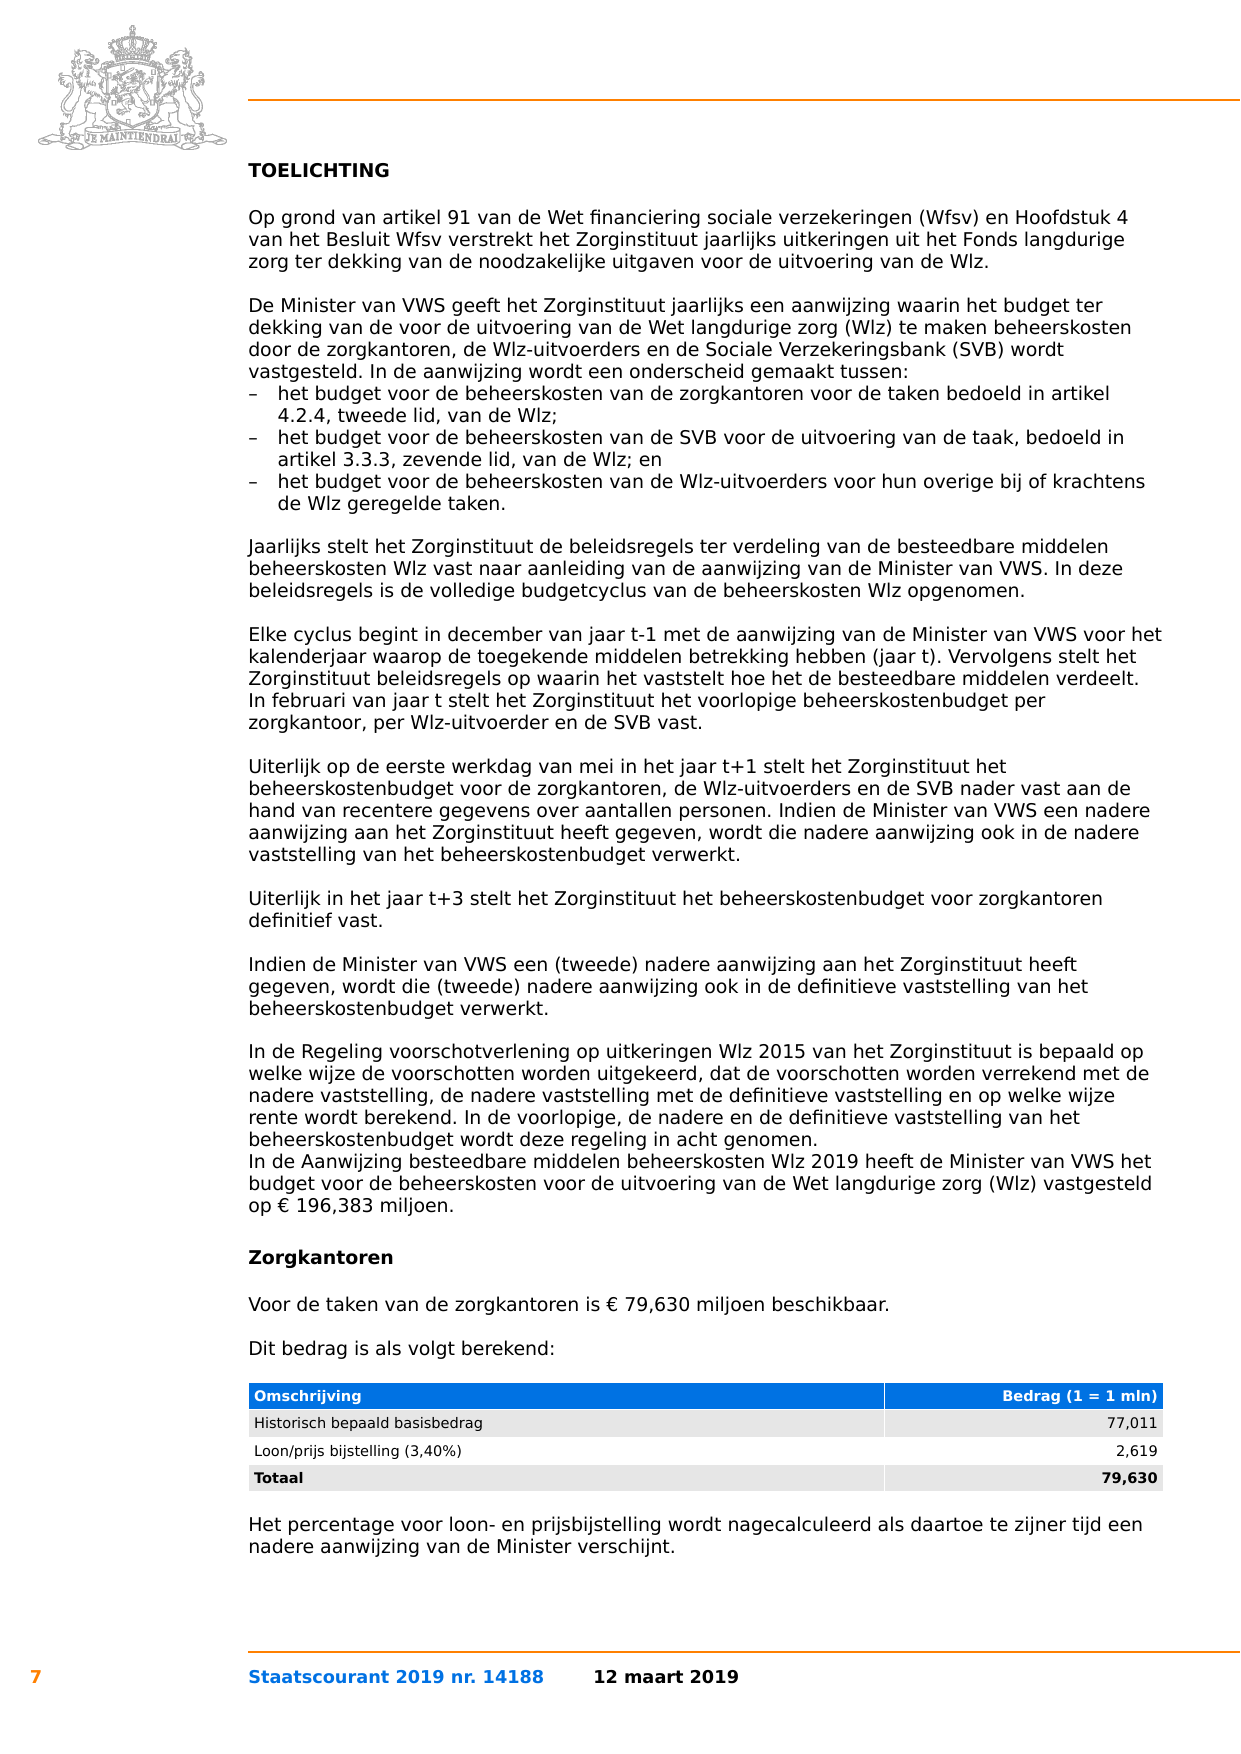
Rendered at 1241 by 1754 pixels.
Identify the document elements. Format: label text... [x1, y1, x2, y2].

text In de Aanwijzing besteedbare middelen beheerskosten Wlz 2019 heeft de Minister van VWS het budget voor de beheerskosten voor de uitvoering van de Wet langdurige zorg (Wlz) vastgesteld op € 196,383 miljoen. [248, 1151, 1163, 1217]
table_cell 79,630 [885, 1465, 1163, 1491]
text Elke cyclus begint in december van jaar t-1 met de aanwijzing van de Minister van VWS voor het kalenderjaar waarop de toegekende middelen betrekking hebben (jaar t). Vervolgens stelt het Zorginstituut beleidsregels op waarin het vaststelt hoe het de besteedbare middelen verdeelt. In februari van jaar t stelt het Zorginstituut het voorlopige beheerskostenbudget per zorgkantoor, per Wlz-uitvoerder en de SVB vast. [248, 624, 1163, 734]
text Uiterlijk op de eerste werkdag van mei in het jaar t+1 stelt het Zorginstituut het beheerskostenbudget voor de zorgkantoren, de Wlz-uitvoerders en de SVB nader vast aan de hand van recentere gegevens over aantallen personen. Indien de Minister van VWS een nadere aanwijzing aan het Zorginstituut heeft gegeven, wordt die nadere aanwijzing ook in de nadere vaststelling van het beheerskostenbudget verwerkt. [248, 756, 1163, 866]
picture [38, 25, 227, 150]
text – het budget voor de beheerskosten van de zorgkantoren voor de taken bedoeld in artikel 4.2.4, tweede lid, van de Wlz; [248, 383, 1163, 427]
text Het percentage voor loon- en prijsbijstelling wordt nagecalculeerd als daartoe te zijner tijd een nadere aanwijzing van de Minister verschijnt. [248, 1514, 1163, 1558]
subtitle TOELICHTING [248, 160, 1163, 182]
table_cell 77,011 [885, 1410, 1163, 1437]
text – het budget voor de beheerskosten van de SVB voor de uitvoering van de taak, bedoeld in artikel 3.3.3, zevende lid, van de Wlz; en [248, 427, 1163, 471]
subtitle Zorgkantoren [248, 1247, 1163, 1269]
text In de Regeling voorschotverlening op uitkeringen Wlz 2015 van het Zorginstituut is bepaald op welke wijze de voorschotten worden uitgekeerd, dat de voorschotten worden verrekend met de nadere vaststelling, de nadere vaststelling met de definitieve vaststelling en op welke wijze rente wordt berekend. In de voorlopige, de nadere en de definitieve vaststelling van het beheerskostenbudget wordt deze regeling in acht genomen. [248, 1041, 1163, 1151]
table_header Bedrag (1 = 1 mln) [885, 1383, 1163, 1409]
text Jaarlijks stelt het Zorginstituut de beleidsregels ter verdeling van de besteedbare middelen beheerskosten Wlz vast naar aanleiding van de aanwijzing van de Minister van VWS. In deze beleidsregels is de volledige budgetcyclus van de beheerskosten Wlz opgenomen. [248, 536, 1163, 602]
text Indien de Minister van VWS een (tweede) nadere aanwijzing aan het Zorginstituut heeft gegeven, wordt die (tweede) nadere aanwijzing ook in de definitieve vaststelling van het beheerskostenbudget verwerkt. [248, 953, 1163, 1019]
table_header Omschrijving [249, 1383, 884, 1409]
text Op grond van artikel 91 van de Wet financiering sociale verzekeringen (Wfsv) en Hoofdstuk 4 van het Besluit Wfsv verstrekt het Zorginstituut jaarlijks uitkeringen uit het Fonds langdurige zorg ter dekking van de noodzakelijke uitgaven voor de uitvoering van de Wlz. [248, 207, 1163, 273]
text De Minister van VWS geeft het Zorginstituut jaarlijks een aanwijzing waarin het budget ter dekking van de voor de uitvoering van de Wet langdurige zorg (Wlz) te maken beheerskosten door de zorgkantoren, de Wlz-uitvoerders en de Sociale Verzekeringsbank (SVB) wordt vastgesteld. In de aanwijzing wordt een onderscheid gemaakt tussen: [248, 295, 1163, 383]
table_cell Historisch bepaald basisbedrag [249, 1410, 884, 1437]
text Dit bedrag is als volgt berekend: [248, 1338, 1163, 1360]
text – het budget voor de beheerskosten van de Wlz-uitvoerders voor hun overige bij of krachtens de Wlz geregelde taken. [248, 471, 1163, 514]
table_cell Loon/prijs bijstelling (3,40%) [249, 1438, 884, 1464]
text Uiterlijk in het jaar t+3 stelt het Zorginstituut het beheerskostenbudget voor zorgkantoren definitief vast. [248, 888, 1163, 932]
table_cell Totaal [249, 1465, 884, 1491]
table_cell 2,619 [885, 1438, 1163, 1464]
text Voor de taken van de zorgkantoren is € 79,630 miljoen beschikbaar. [248, 1294, 1163, 1316]
